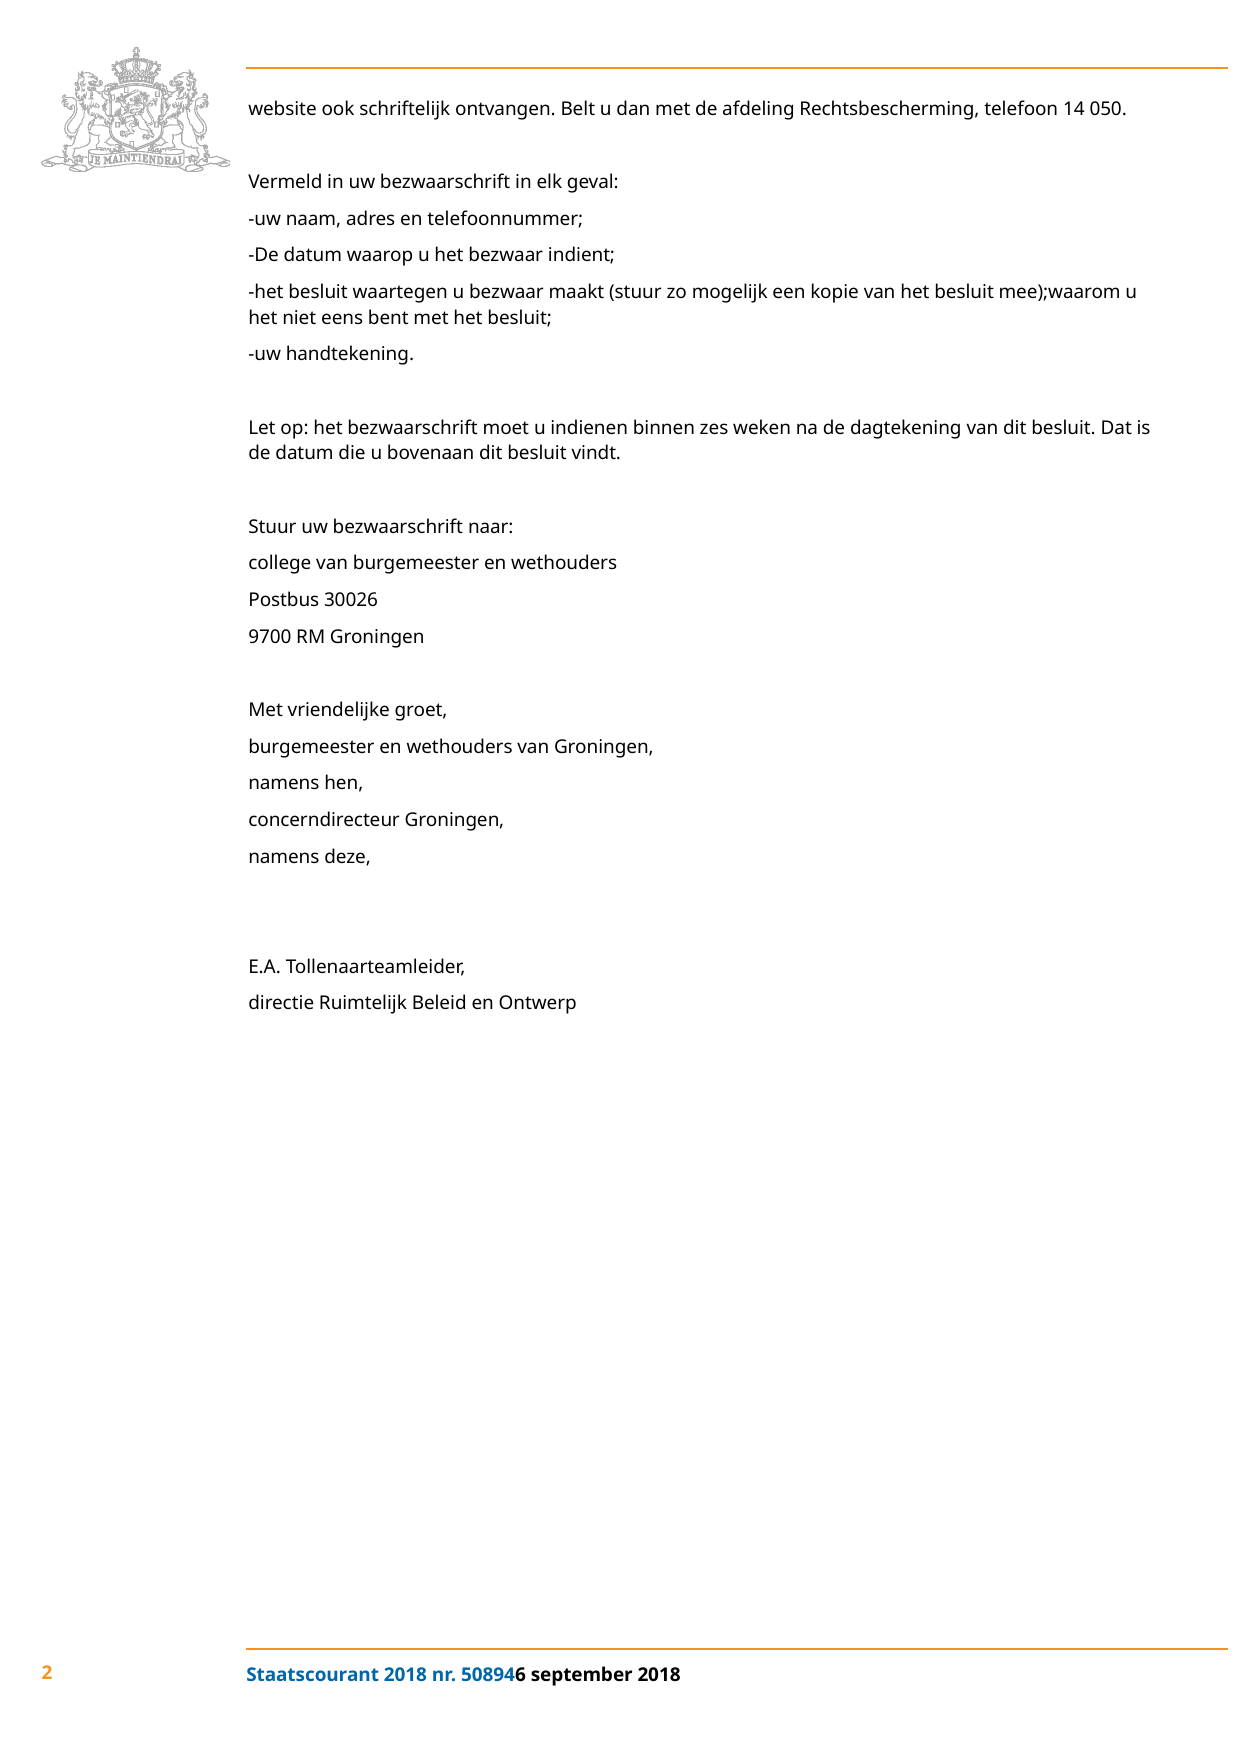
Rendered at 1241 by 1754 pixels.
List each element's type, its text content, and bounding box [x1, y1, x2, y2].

text E.A. Tollenaarteamleider, [248, 953, 1152, 979]
text Vermeld in uw bezwaarschrift in elk geval: [248, 168, 1152, 194]
text -De datum waarop u het bezwaar indient; [248, 241, 1152, 267]
text -het besluit waartegen u bezwaar maakt (stuur zo mogelijk een kopie van het besluit mee);waarom u het niet eens bent met het besluit; [248, 278, 1152, 329]
text -uw naam, adres en telefoonnummer; [248, 205, 1152, 231]
text Met vriendelijke groet, [248, 696, 1152, 722]
text college van burgemeester en wethouders [248, 549, 1152, 575]
text concerndirecteur Groningen, [248, 806, 1152, 832]
text Let op: het bezwaarschrift moet u indienen binnen zes weken na de dagtekening van dit besluit. Dat is de datum die u bovenaan dit besluit vindt. [248, 414, 1152, 465]
text namens hen, [248, 769, 1152, 795]
text -uw handtekening. [248, 341, 1152, 366]
text Stuur uw bezwaarschrift naar: [248, 513, 1152, 539]
text directie Ruimtelijk Beleid en Ontwerp [248, 989, 1152, 1015]
text 9700 RM Groningen [248, 623, 1152, 649]
text Postbus 30026 [248, 586, 1152, 612]
text namens deze, [248, 843, 1152, 869]
text website ook schriftelijk ontvangen. Belt u dan met de afdeling Rechtsbescherming, telefoon 14 050. [248, 95, 1152, 121]
picture [41, 47, 231, 172]
text burgemeester en wethouders van Groningen, [248, 733, 1152, 759]
